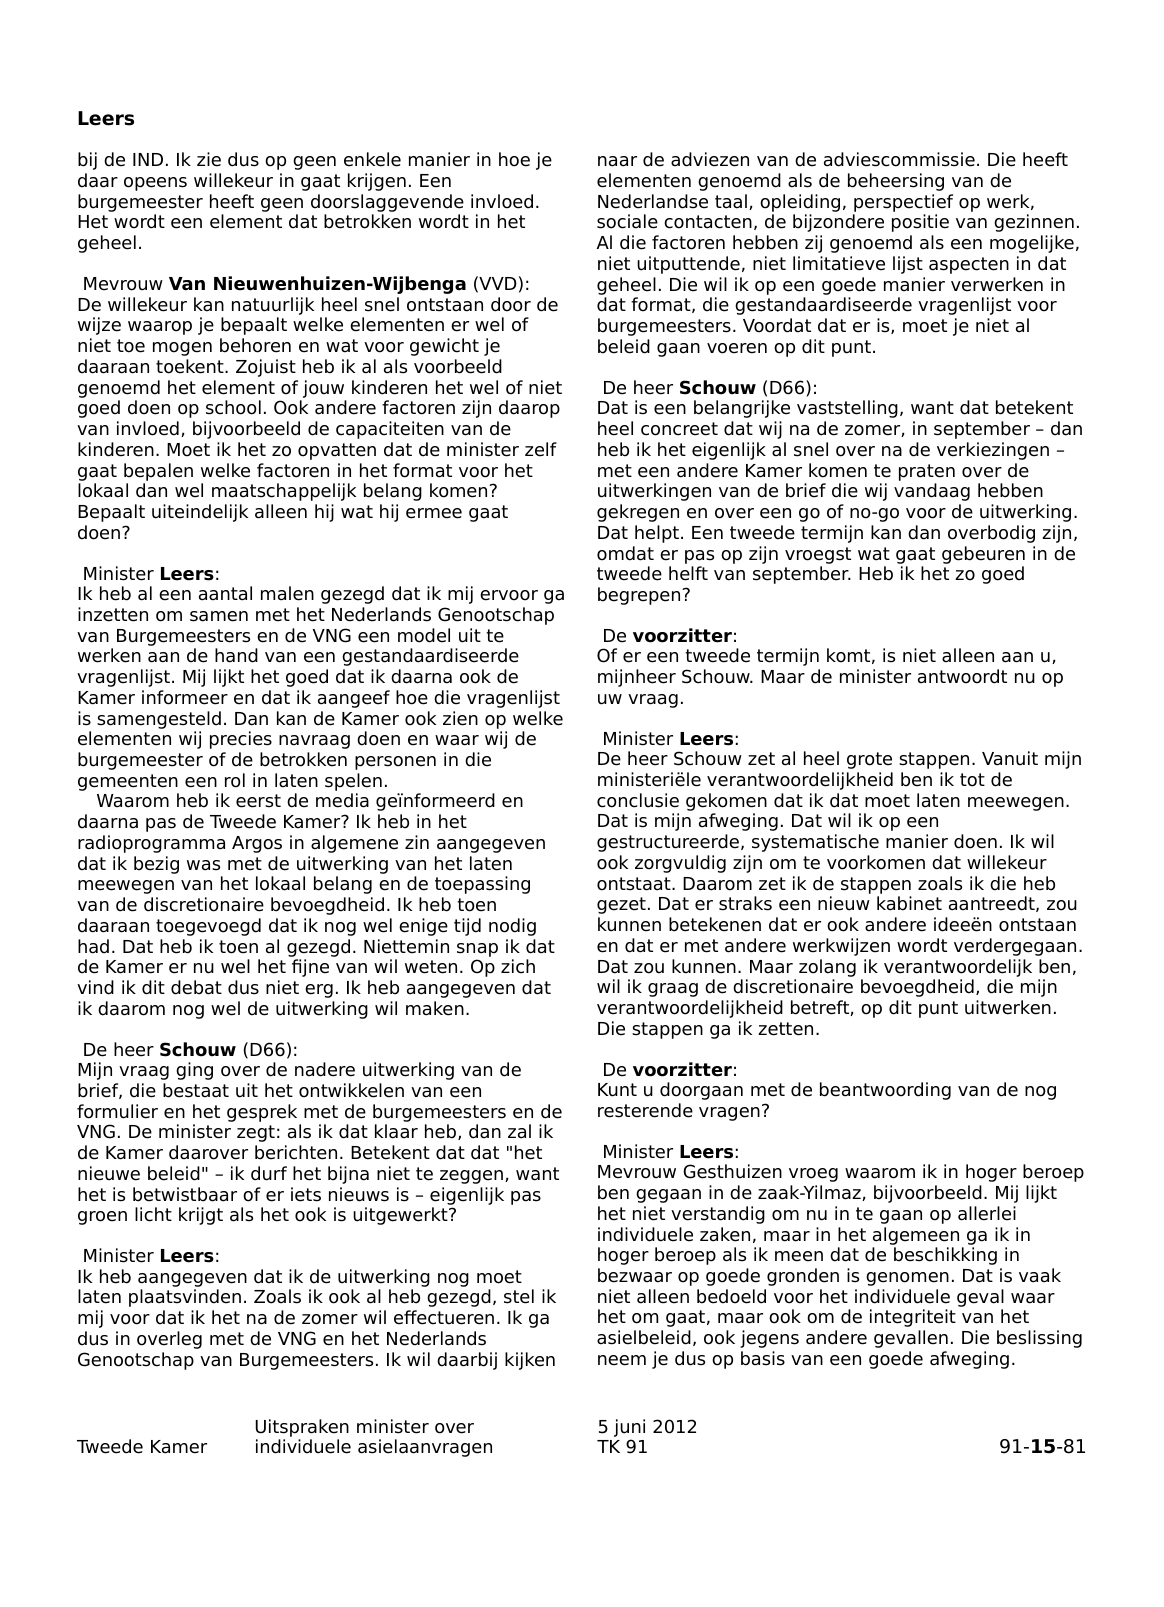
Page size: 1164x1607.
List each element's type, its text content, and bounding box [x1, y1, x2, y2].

text Ik heb al een aantal malen gezegd dat ik mij ervoor ga inzetten om samen met het Nederlands Genootschap van Burgemeesters en de VNG een model uit te werken aan de hand van een gestandaardiseerde vragenlijst. Mij lijkt het goed dat ik daarna ook de Kamer informeer en dat ik aangeef hoe die vragenlijst is samengesteld. Dan kan de Kamer ook zien op welke elementen wij precies navraag doen en waar wij de burgemeester of de betrokken personen in die gemeenten een rol in laten spelen. [77, 584, 567, 791]
text Dat is een belangrijke vaststelling, want dat betekent heel concreet dat wij na de zomer, in september – dan heb ik het eigenlijk al snel over na de verkiezingen – met een andere Kamer komen te praten over de uitwerkingen van de brief die wij vandaag hebben gekregen en over een go of no-go voor de uitwerking. Dat helpt. Een tweede termijn kan dan overbodig zijn, omdat er pas op zijn vroegst wat gaat gebeuren in de tweede helft van september. Heb ik het zo goed begrepen? [596, 398, 1087, 606]
text Mevrouw Gesthuizen vroeg waarom ik in hoger beroep ben gegaan in de zaak-Yilmaz, bijvoorbeeld. Mij lijkt het niet verstandig om nu in te gaan op allerlei individuele zaken, maar in het algemeen ga ik in hoger beroep als ik meen dat de beschikking in bezwaar op goede gronden is genomen. Dat is vaak niet alleen bedoeld voor het individuele geval waar het om gaat, maar ook om de integriteit van het asielbeleid, ook jegens andere gevallen. Die beslissing neem je dus op basis van een goede afweging. [596, 1162, 1087, 1369]
text Kunt u doorgaan met de beantwoording van de nog resterende vragen? [596, 1080, 1087, 1122]
text De heer Schouw zet al heel grote stappen. Vanuit mijn ministeriële verantwoordelijkheid ben ik tot de conclusie gekomen dat ik dat moet laten meewegen. Dat is mijn afweging. Dat wil ik op een gestructureerde, systematische manier doen. Ik wil ook zorgvuldig zijn om te voorkomen dat willekeur ontstaat. Daarom zet ik de stappen zoals ik die heb gezet. Dat er straks een nieuw kabinet aantreedt, zou kunnen betekenen dat er ook andere ideeën ontstaan en dat er met andere werkwijzen wordt verdergegaan. Dat zou kunnen. Maar zolang ik verantwoordelijk ben, wil ik graag de discretionaire bevoegdheid, die mijn verantwoordelijkheid betreft, op dit punt uitwerken. Die stappen ga ik zetten. [596, 749, 1087, 1039]
text Minister Leers: [77, 563, 567, 584]
text Of er een tweede termijn komt, is niet alleen aan u, mijnheer Schouw. Maar de minister antwoordt nu op uw vraag. [596, 646, 1087, 708]
text Ik heb aangegeven dat ik de uitwerking nog moet laten plaatsvinden. Zoals ik ook al heb gezegd, stel ik mij voor dat ik het na de zomer wil effectueren. Ik ga dus in overleg met de VNG en het Nederlands Genootschap van Burgemeesters. Ik wil daarbij kijken [77, 1267, 567, 1370]
text Mevrouw Van Nieuwenhuizen-Wijbenga (VVD): [77, 274, 567, 294]
text bij de IND. Ik zie dus op geen enkele manier in hoe je daar opeens willekeur in gaat krijgen. Een burgemeester heeft geen doorslaggevende invloed. Het wordt een element dat betrokken wordt in het geheel. [77, 150, 567, 254]
text Minister Leers: [596, 728, 1087, 749]
text Minister Leers: [77, 1246, 567, 1267]
text De voorzitter: [596, 1059, 1087, 1080]
text naar de adviezen van de adviescommissie. Die heeft elementen genoemd als de beheersing van de Nederlandse taal, opleiding, perspectief op werk, sociale contacten, de bijzondere positie van gezinnen. Al die factoren hebben zij genoemd als een mogelijke, niet uitputtende, niet limitatieve lijst aspecten in dat geheel. Die wil ik op een goede manier verwerken in dat format, die gestandaardiseerde vragenlijst voor burgemeesters. Voordat dat er is, moet je niet al beleid gaan voeren op dit punt. [596, 150, 1087, 357]
text De heer Schouw (D66): [596, 377, 1087, 398]
text Minister Leers: [596, 1142, 1087, 1162]
text De willekeur kan natuurlijk heel snel ontstaan door de wijze waarop je bepaalt welke elementen er wel of niet toe mogen behoren en wat voor gewicht je daaraan toekent. Zojuist heb ik al als voorbeeld genoemd het element of jouw kinderen het wel of niet goed doen op school. Ook andere factoren zijn daarop van invloed, bijvoorbeeld de capaciteiten van de kinderen. Moet ik het zo opvatten dat de minister zelf gaat bepalen welke factoren in het format voor het lokaal dan wel maatschappelijk belang komen? Bepaalt uiteindelijk alleen hij wat hij ermee gaat doen? [77, 294, 567, 543]
text Mijn vraag ging over de nadere uitwerking van de brief, die bestaat uit het ontwikkelen van een formulier en het gesprek met de burgemeesters en de VNG. De minister zegt: als ik dat klaar heb, dan zal ik de Kamer daarover berichten. Betekent dat dat "het nieuwe beleid" – ik durf het bijna niet te zeggen, want het is betwistbaar of er iets nieuws is – eigenlijk pas groen licht krijgt als het ook is uitgewerkt? [77, 1060, 567, 1226]
text Waarom heb ik eerst de media geïnformeerd en daarna pas de Tweede Kamer? Ik heb in het radioprogramma Argos in algemene zin aangegeven dat ik bezig was met de uitwerking van het laten meewegen van het lokaal belang en de toepassing van de discretionaire bevoegdheid. Ik heb toen daaraan toegevoegd dat ik nog wel enige tijd nodig had. Dat heb ik toen al gezegd. Niettemin snap ik dat de Kamer er nu wel het fijne van wil weten. Op zich vind ik dit debat dus niet erg. Ik heb aangegeven dat ik daarom nog wel de uitwerking wil maken. [77, 791, 567, 1019]
text De heer Schouw (D66): [77, 1039, 567, 1060]
text De voorzitter: [596, 626, 1087, 646]
